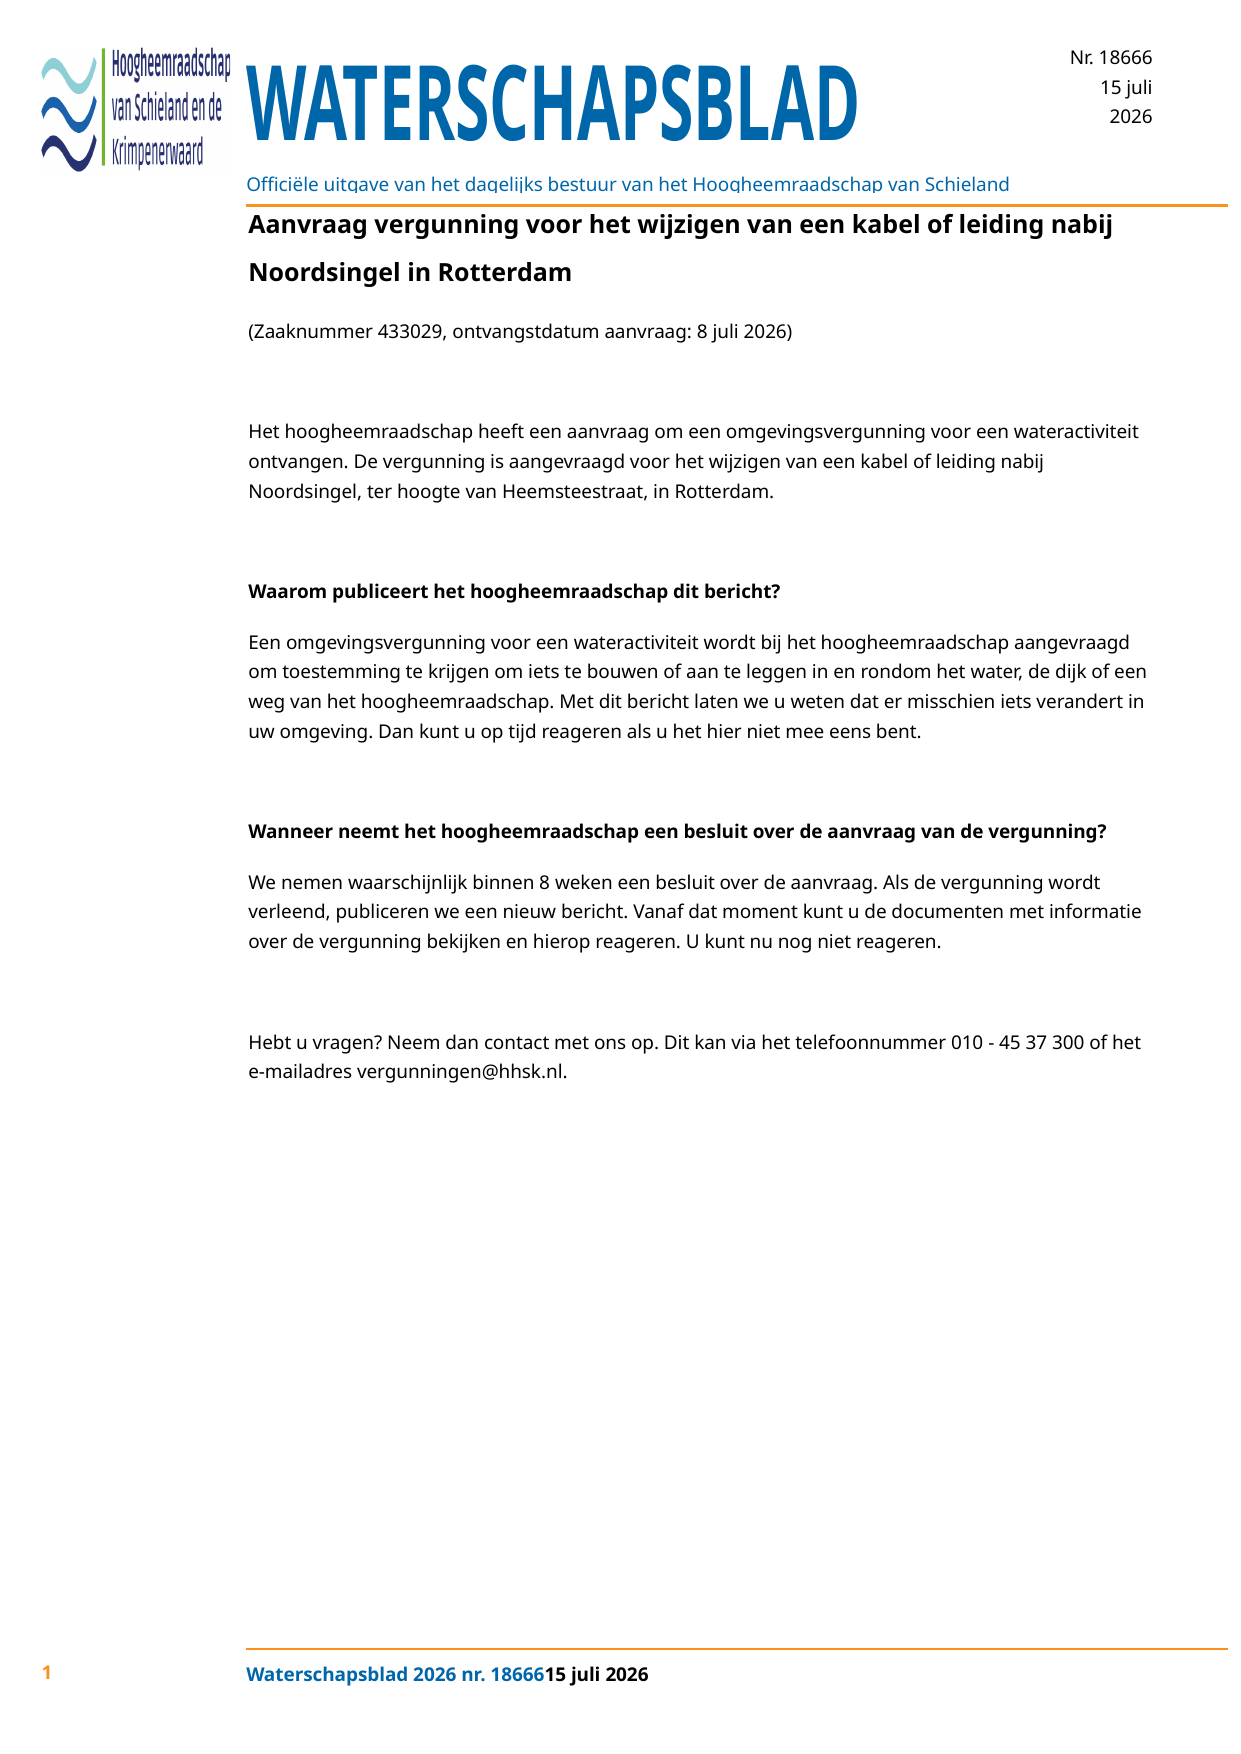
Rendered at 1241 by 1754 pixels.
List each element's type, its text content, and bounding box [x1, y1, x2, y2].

text Hebt u vragen? Neem dan contact met ons op. Dit kan via het telefoonnummer 010 - 45 37 300 of het e-mailadres vergunningen@hhsk.nl. [248, 1029, 1152, 1084]
text We nemen waarschijnlijk binnen 8 weken een besluit over de aanvraag. Als de vergunning wordt verleend, publiceren we een nieuw bericht. Vanaf dat moment kunt u de documenten met informatie over de vergunning bekijken en hierop reageren. U kunt nu nog niet reageren. [248, 869, 1152, 954]
text (Zaaknummer 433029, ontvangstdatum aanvraag: 8 juli 2026) [248, 318, 1152, 344]
text Het hoogheemraadschap heeft een aanvraag om een omgevingsvergunning voor een wateractiviteit ontvangen. De vergunning is aangevraagd voor het wijzigen van een kabel of leiding nabij Noordsingel, ter hoogte van Heemsteestraat, in Rotterdam. [248, 419, 1152, 504]
text Wanneer neemt het hoogheemraadschap een besluit over de aanvraag van de vergunning? [248, 819, 1152, 844]
text Waarom publiceert het hoogheemraadschap dit bericht? [248, 579, 1152, 604]
text Aanvraag vergunning voor het wijzigen van een kabel of leiding nabij Noordsingel in Rotterdam [248, 207, 1152, 288]
text Een omgevingsvergunning voor een wateractiviteit wordt bij het hoogheemraadschap aangevraagd om toestemming te krijgen om iets te bouwen of aan te leggen in en rondom het water, de dijk of een weg van het hoogheemraadschap. Met dit bericht laten we u weten dat er misschien iets verandert in uw omgeving. Dan kunt u op tijd reageren als u het hier niet mee eens bent. [248, 629, 1152, 744]
picture [41, 47, 231, 172]
